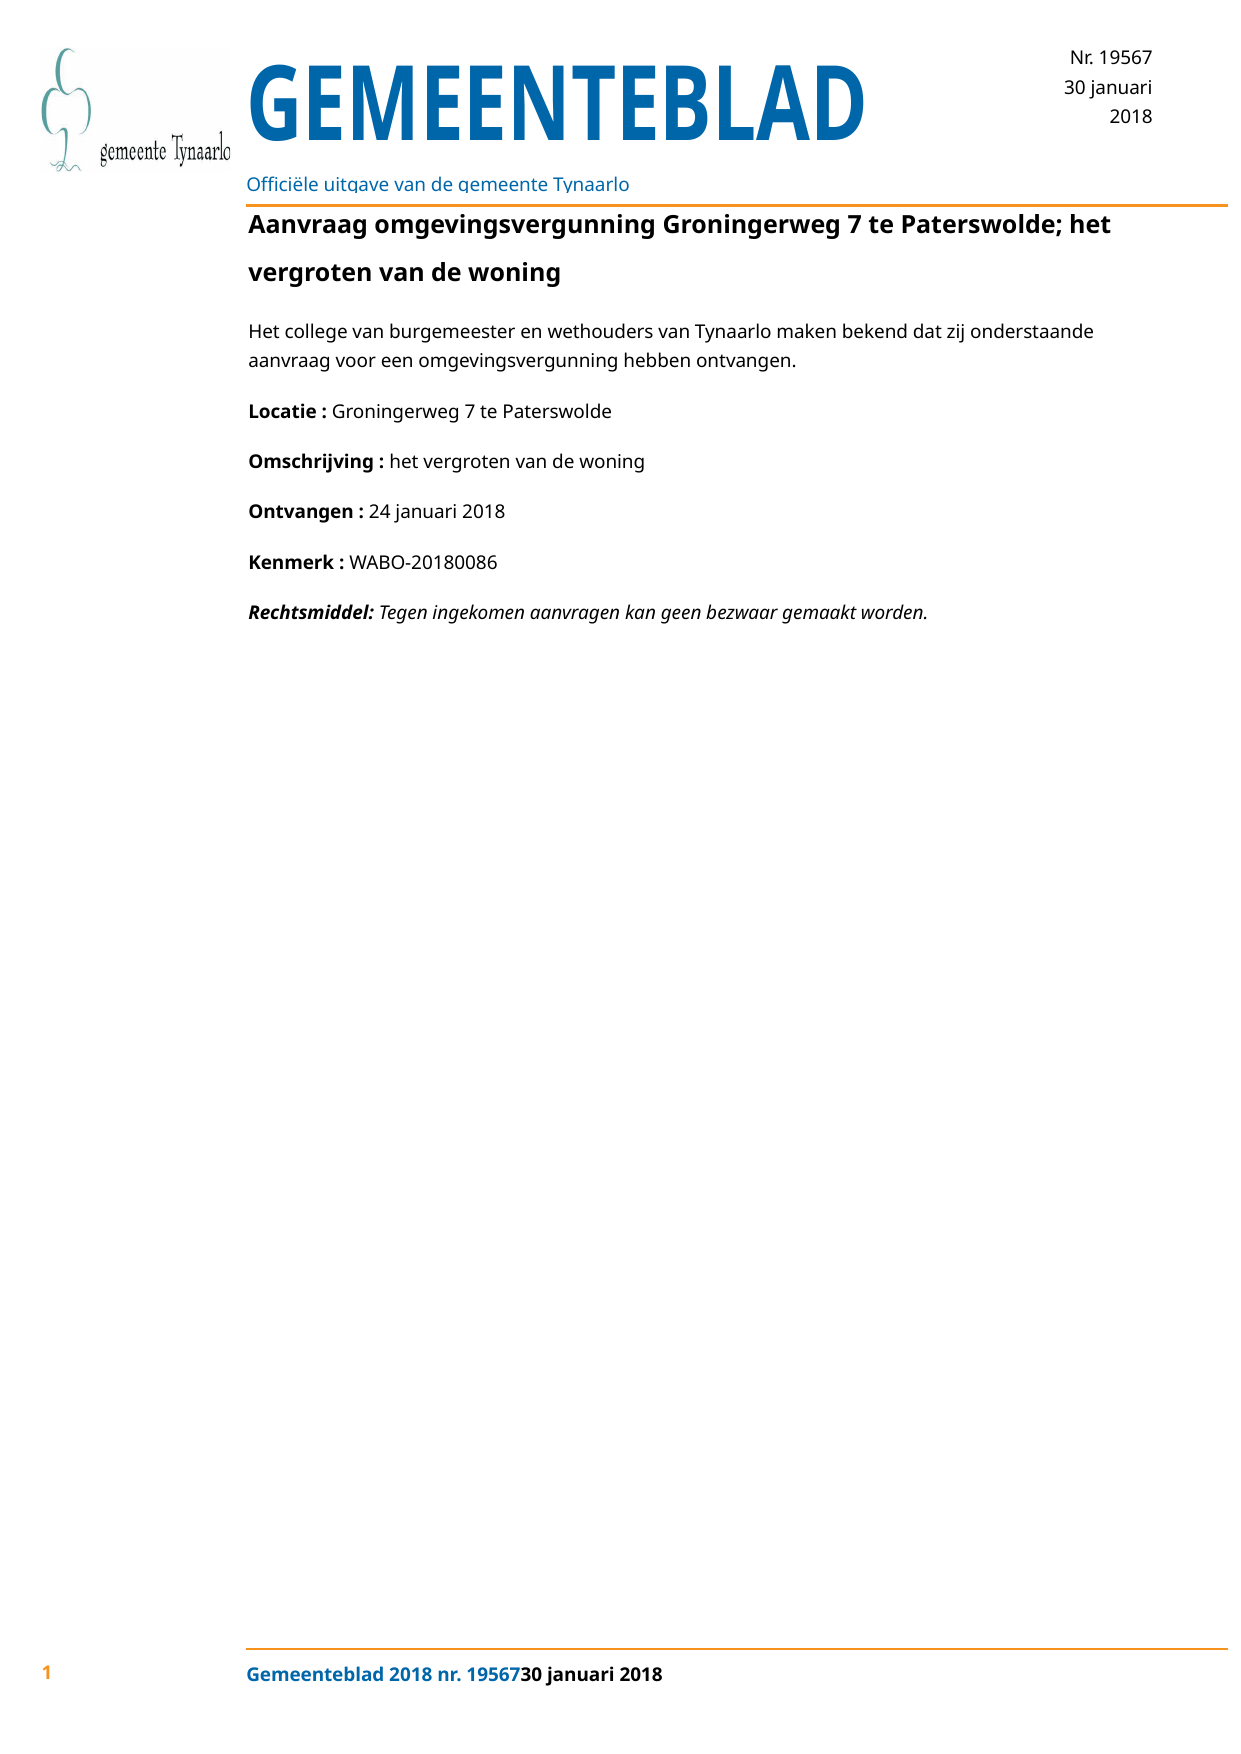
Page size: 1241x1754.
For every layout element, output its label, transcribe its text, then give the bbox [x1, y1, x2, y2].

text Kenmerk : WABO-20180086 [248, 549, 1152, 575]
text Locatie : Groningerweg 7 te Paterswolde [248, 398, 1152, 424]
text Ontvangen : 24 januari 2018 [248, 499, 1152, 524]
text Omschrijving : het vergroten van de woning [248, 448, 1152, 474]
text Aanvraag omgevingsvergunning Groningerweg 7 te Paterswolde; het vergroten van de woning [248, 207, 1152, 288]
text Het college van burgemeester en wethouders van Tynaarlo maken bekend dat zij onderstaande aanvraag voor een omgevingsvergunning hebben ontvangen. [248, 318, 1152, 373]
picture [41, 47, 231, 172]
text Rechtsmiddel: Tegen ingekomen aanvragen kan geen bezwaar gemaakt worden. [248, 599, 1152, 625]
